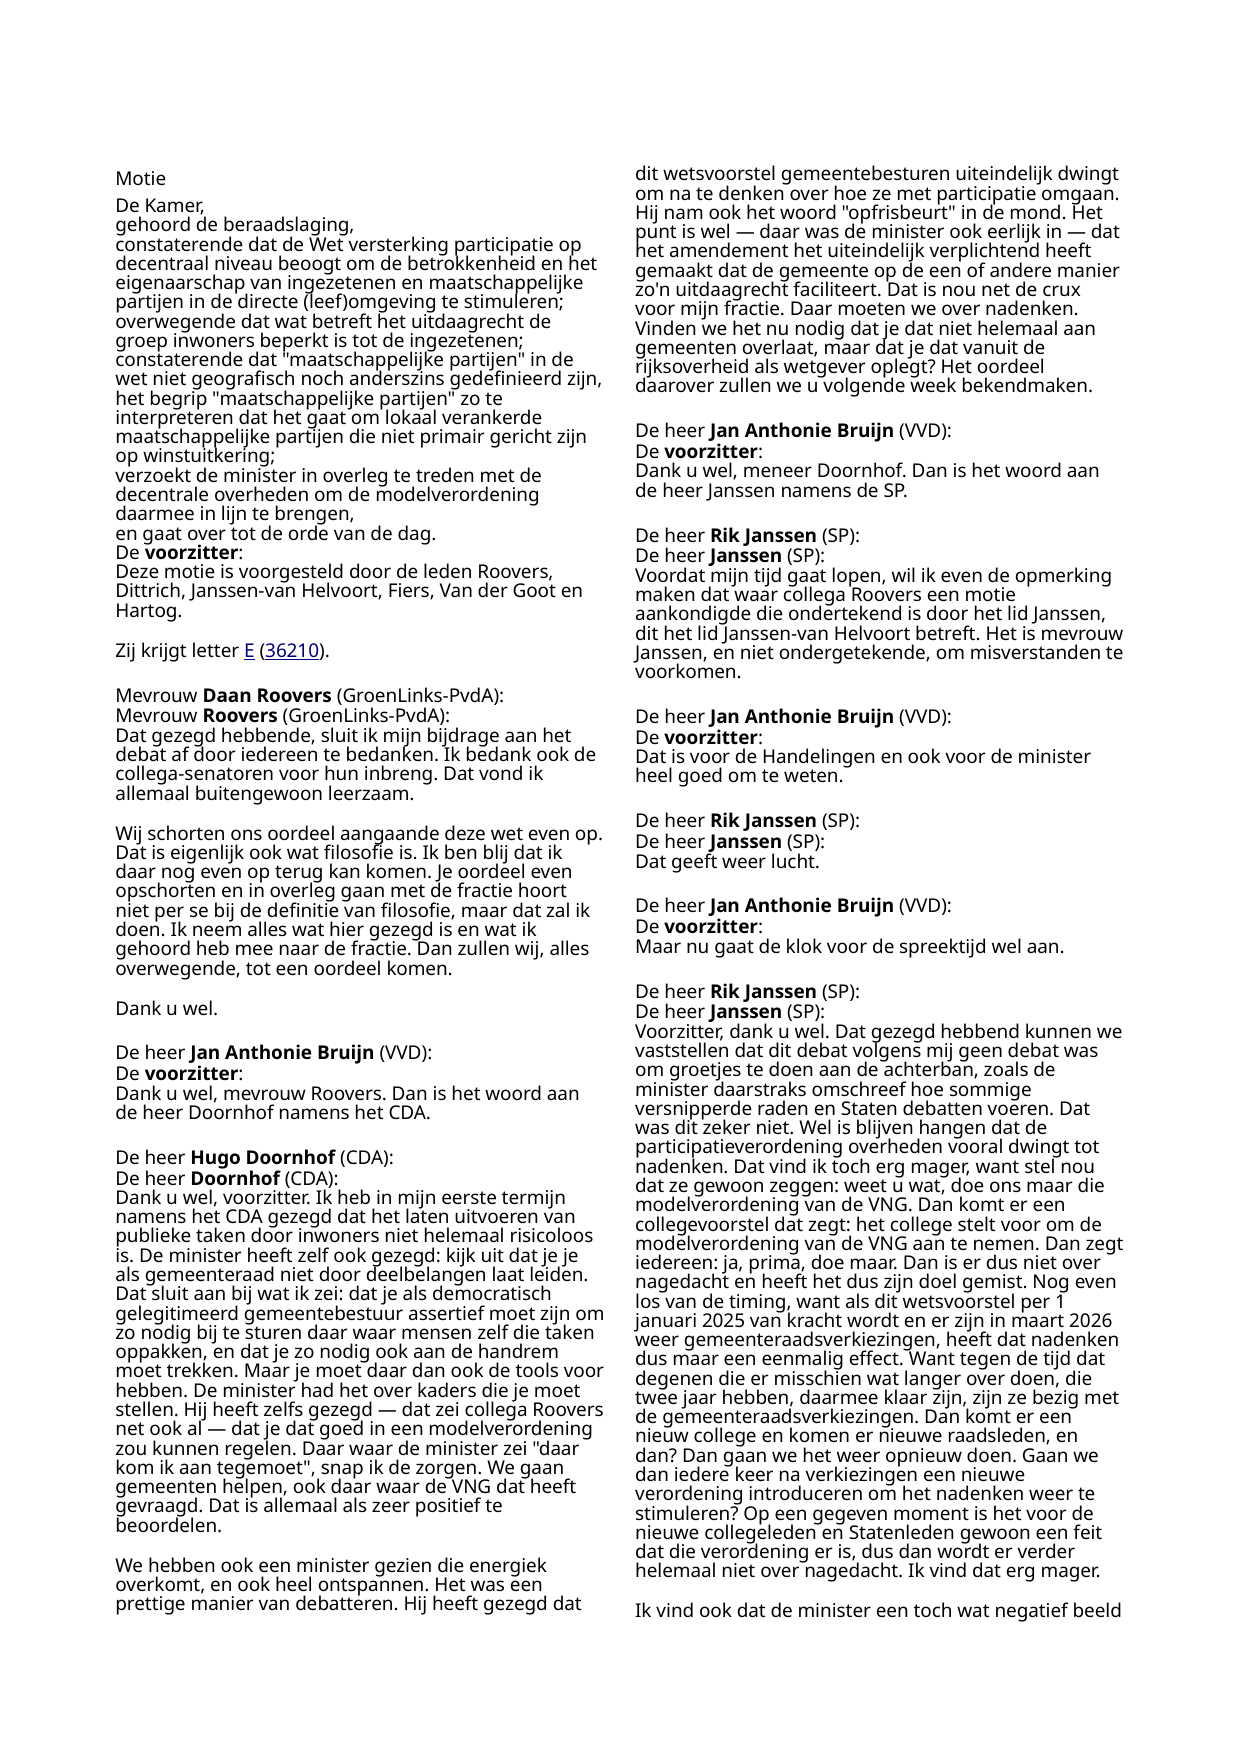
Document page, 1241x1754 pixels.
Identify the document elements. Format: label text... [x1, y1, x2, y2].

text constaterende dat "maatschappelijke partijen" in de wet niet geografisch noch anderszins gedefinieerd zijn, het begrip "maatschappelijke partijen" zo te interpreteren dat het gaat om lokaal verankerde maatschappelijke partijen die niet primair gericht zijn op winstuitkering; [115, 351, 605, 467]
text De heer Rik Janssen (SP): [635, 808, 1125, 833]
text Dat is voor de Handelingen en ook voor de minister heel goed om te weten. [635, 748, 1125, 787]
text De heer Jan Anthonie Bruijn (VVD): [635, 703, 1125, 729]
text Ik vind ook dat de minister een toch wat negatief beeld [635, 1602, 1125, 1622]
text Mevrouw Daan Roovers (GroenLinks-PvdA): [115, 682, 605, 707]
text Dank u wel, voorzitter. Ik heb in mijn eerste termijn namens het CDA gezegd dat het laten uitvoeren van publieke taken door inwoners niet helemaal risicoloos is. De minister heeft zelf ook gezegd: kijk uit dat je je als gemeenteraad niet door deelbelangen laat leiden. Dat sluit aan bij wat ik zei: dat je als democratisch gelegitimeerd gemeentebestuur assertief moet zijn om zo nodig bij te sturen daar waar mensen zelf die taken oppakken, en dat je zo nodig ook aan de handrem moet trekken. Maar je moet daar dan ook de tools voor hebben. De minister had het over kaders die je moet stellen. Hij heeft zelfs gezegd — dat zei collega Roovers net ook al — dat je dat goed in een modelverordening zou kunnen regelen. Daar waar de minister zei "daar kom ik aan tegemoet", snap ik de zorgen. We gaan gemeenten helpen, ook daar waar de VNG dat heeft gevraagd. Dat is allemaal als zeer positief te beoordelen. [115, 1189, 605, 1536]
text De voorzitter: [635, 918, 1125, 938]
text De heer Janssen (SP): [635, 833, 1125, 853]
text De heer Hugo Doornhof (CDA): [115, 1144, 605, 1170]
text Wij schorten ons oordeel aangaande deze wet even op. Dat is eigenlijk ook wat filosofie is. Ik ben blij dat ik daar nog even op terug kan komen. Je oordeel even opschorten en in overleg gaan met de fractie hoort niet per se bij de definitie van filosofie, maar dat zal ik doen. Ik neem alles wat hier gezegd is en wat ik gehoord heb mee naar de fractie. Dan zullen wij, alles overwegende, tot een oordeel komen. [115, 824, 605, 979]
text Voorzitter, dank u wel. Dat gezegd hebbend kunnen we vaststellen dat dit debat volgens mij geen debat was om groetjes te doen aan de achterban, zoals de minister daarstraks omschreef hoe sommige versnipperde raden en Staten debatten voeren. Dat was dit zeker niet. Wel is blijven hangen dat de participatieverordening overheden vooral dwingt tot nadenken. Dat vind ik toch erg mager, want stel nou dat ze gewoon zeggen: weet u wat, doe ons maar die modelverordening van de VNG. Dan komt er een collegevoorstel dat zegt: het college stelt voor om de modelverordening van de VNG aan te nemen. Dan zegt iedereen: ja, prima, doe maar. Dan is er dus niet over nagedacht en heeft het dus zijn doel gemist. Nog even los van de timing, want als dit wetsvoorstel per 1 januari 2025 van kracht wordt en er zijn in maart 2026 weer gemeenteraadsverkiezingen, heeft dat nadenken dus maar een eenmalig effect. Want tegen de tijd dat degenen die er misschien wat langer over doen, die twee jaar hebben, daarmee klaar zijn, zijn ze bezig met de gemeenteraadsverkiezingen. Dan komt er een nieuw college en komen er nieuwe raadsleden, en dan? Dan gaan we het weer opnieuw doen. Gaan we dan iedere keer na verkiezingen een nieuwe verordening introduceren om het nadenken weer te stimuleren? Op een gegeven moment is het voor de nieuwe collegeleden en Statenleden gewoon een feit dat die verordening er is, dus dan wordt er verder helemaal niet over nagedacht. Ik vind dat erg mager. [635, 1023, 1125, 1582]
text De voorzitter: [635, 729, 1125, 748]
text De heer Rik Janssen (SP): [635, 522, 1125, 547]
text De heer Jan Anthonie Bruijn (VVD): [635, 893, 1125, 918]
text Zij krijgt letter E (36210). [115, 642, 605, 661]
text Voordat mijn tijd gaat lopen, wil ik even de opmerking maken dat waar collega Roovers een motie aankondigde die ondertekend is door het lid Janssen, dit het lid Janssen-van Helvoort betreft. Het is mevrouw Janssen, en niet ondergetekende, om misverstanden te voorkomen. [635, 567, 1125, 682]
text De heer Jan Anthonie Bruijn (VVD): [635, 417, 1125, 443]
text De voorzitter: [635, 443, 1125, 462]
text De heer Rik Janssen (SP): [635, 978, 1125, 1003]
text verzoekt de minister in overleg te treden met de decentrale overheden om de modelverordening daarmee in lijn te brengen, [115, 467, 605, 524]
text Maar nu gaat de klok voor de spreektijd wel aan. [635, 938, 1125, 957]
text De voorzitter: [115, 1065, 605, 1084]
text De heer Doornhof (CDA): [115, 1170, 605, 1189]
text De Kamer, [115, 197, 605, 216]
text We hebben ook een minister gezien die energiek overkomt, en ook heel ontspannen. Het was een prettige manier van debatteren. Hij heeft gezegd dat [115, 1557, 605, 1614]
text overwegende dat wat betreft het uitdaagrecht de groep inwoners beperkt is tot de ingezetenen; [115, 313, 605, 351]
text De heer Jan Anthonie Bruijn (VVD): [115, 1039, 605, 1065]
text dit wetsvoorstel gemeentebesturen uiteindelijk dwingt om na te denken over hoe ze met participatie omgaan. Hij nam ook het woord "opfrisbeurt" in de mond. Het punt is wel — daar was de minister ook eerlijk in — dat het amendement het uiteindelijk verplichtend heeft gemaakt dat de gemeente op de een of andere manier zo'n uitdaagrecht faciliteert. Dat is nou net de crux voor mijn fractie. Daar moeten we over nadenken. Vinden we het nu nodig dat je dat niet helemaal aan gemeenten overlaat, maar dat je dat vanuit de rijksoverheid als wetgever oplegt? Het oordeel daarover zullen we u volgende week bekendmaken. [635, 165, 1125, 397]
text De heer Janssen (SP): [635, 547, 1125, 567]
text De heer Janssen (SP): [635, 1003, 1125, 1023]
text Dat gezegd hebbende, sluit ik mijn bijdrage aan het debat af door iedereen te bedanken. Ik bedank ook de collega-senatoren voor hun inbreng. Dat vond ik allemaal buitengewoon leerzaam. [115, 727, 605, 804]
text Dat geeft weer lucht. [635, 853, 1125, 872]
text constaterende dat de Wet versterking participatie op decentraal niveau beoogt om de betrokkenheid en het eigenaarschap van ingezetenen en maatschappelijke partijen in de directe (leef)omgeving te stimuleren; [115, 236, 605, 313]
text Deze motie is voorgesteld door de leden Roovers, Dittrich, Janssen-van Helvoort, Fiers, Van der Goot en Hartog. [115, 563, 605, 621]
text Dank u wel. [115, 999, 605, 1019]
text Mevrouw Roovers (GroenLinks-PvdA): [115, 707, 605, 727]
text gehoord de beraadslaging, [115, 216, 605, 236]
text Dank u wel, mevrouw Roovers. Dan is het woord aan de heer Doornhof namens het CDA. [115, 1084, 605, 1123]
text De voorzitter: [115, 544, 605, 563]
text en gaat over tot de orde van de dag. [115, 524, 605, 544]
text Motie [115, 165, 605, 191]
text Dank u wel, meneer Doornhof. Dan is het woord aan de heer Janssen namens de SP. [635, 462, 1125, 501]
